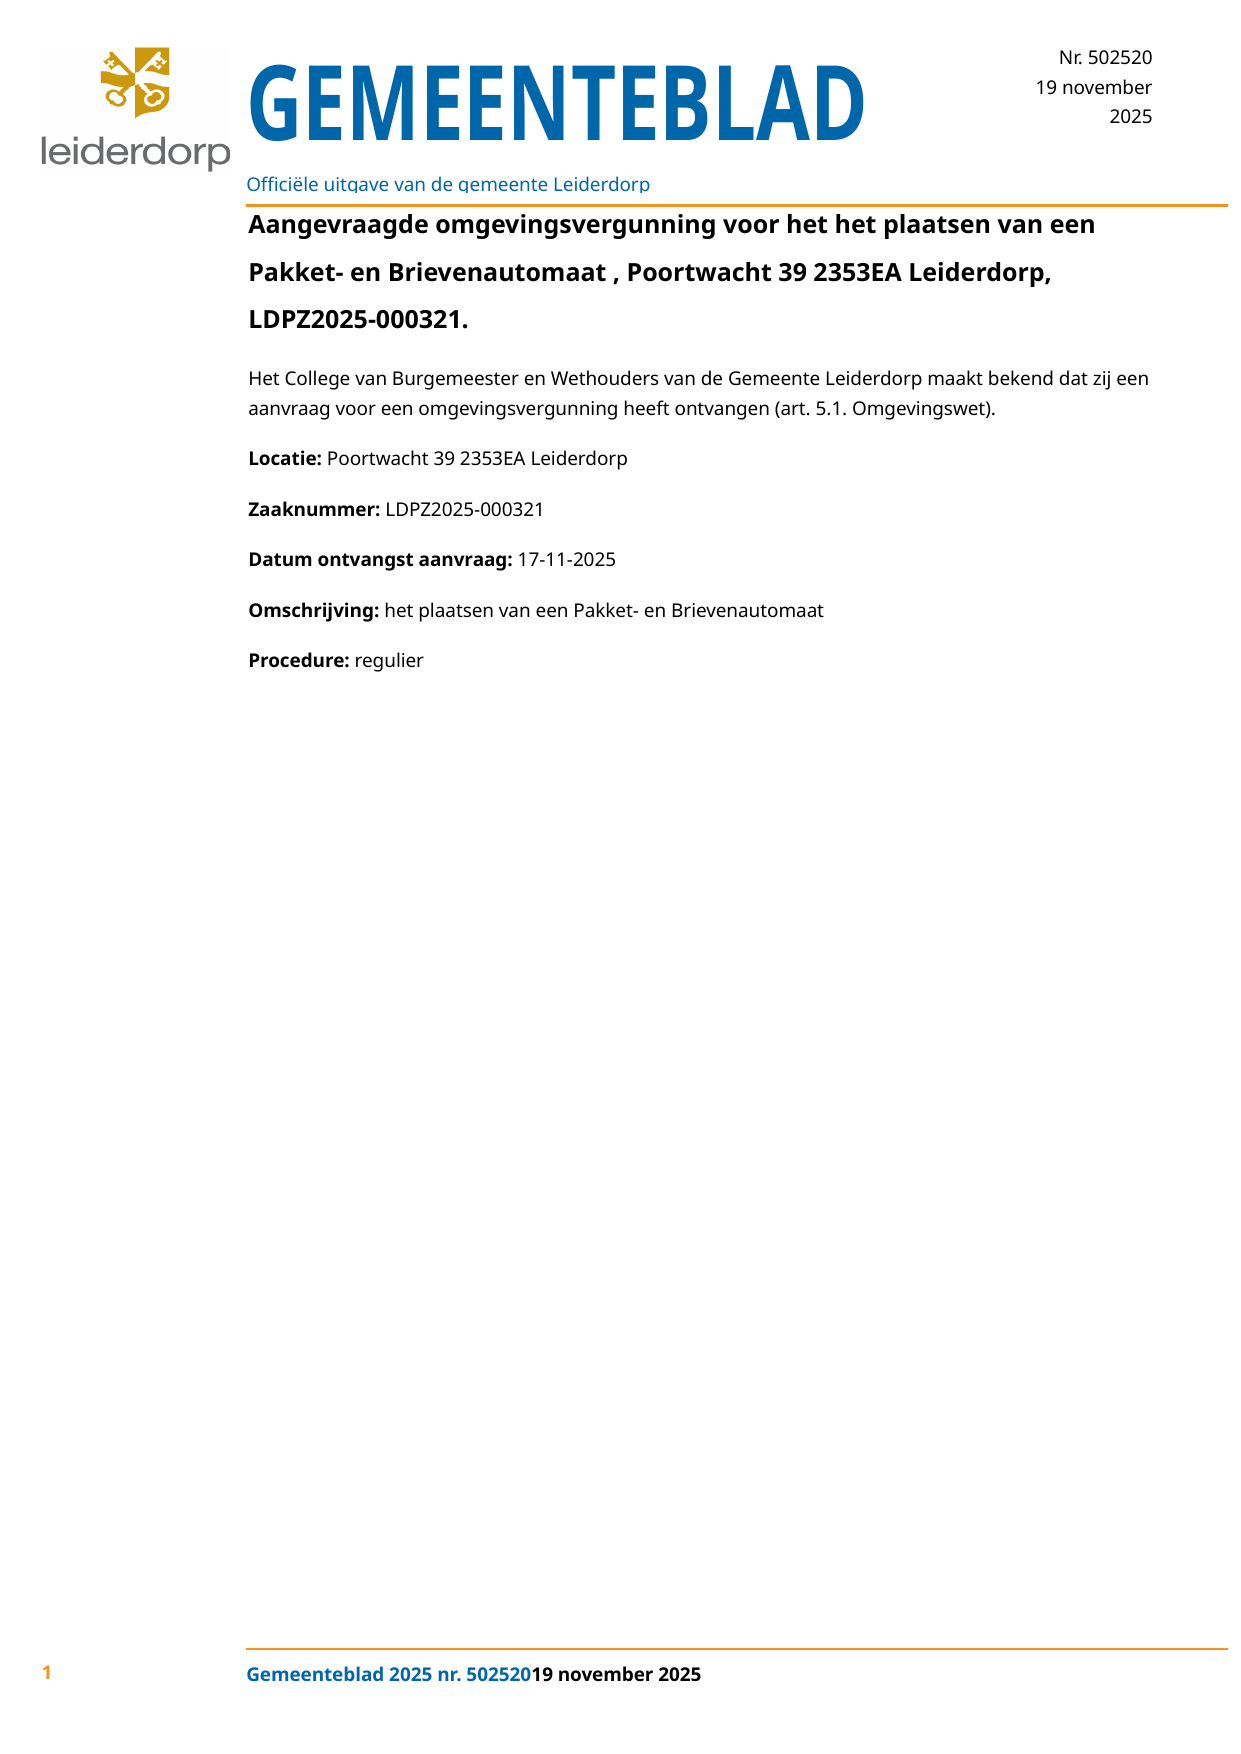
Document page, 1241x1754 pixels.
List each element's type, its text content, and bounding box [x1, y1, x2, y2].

text Datum ontvangst aanvraag: 17-11-2025 [248, 546, 1152, 572]
text Omschrijving: het plaatsen van een Pakket- en Brievenautomaat [248, 597, 1152, 622]
text Zaaknummer: LDPZ2025-000321 [248, 496, 1152, 522]
text Het College van Burgemeester en Wethouders van de Gemeente Leiderdorp maakt bekend dat zij een aanvraag voor een omgevingsvergunning heeft ontvangen (art. 5.1. Omgevingswet). [248, 366, 1152, 421]
text Procedure: regulier [248, 647, 1152, 673]
text Locatie: Poortwacht 39 2353EA Leiderdorp [248, 446, 1152, 471]
text Aangevraagde omgevingsvergunning voor het het plaatsen van een Pakket- en Brievenautomaat , Poortwacht 39 2353EA Leiderdorp, LDPZ2025-000321. [248, 207, 1152, 336]
picture [41, 47, 231, 172]
